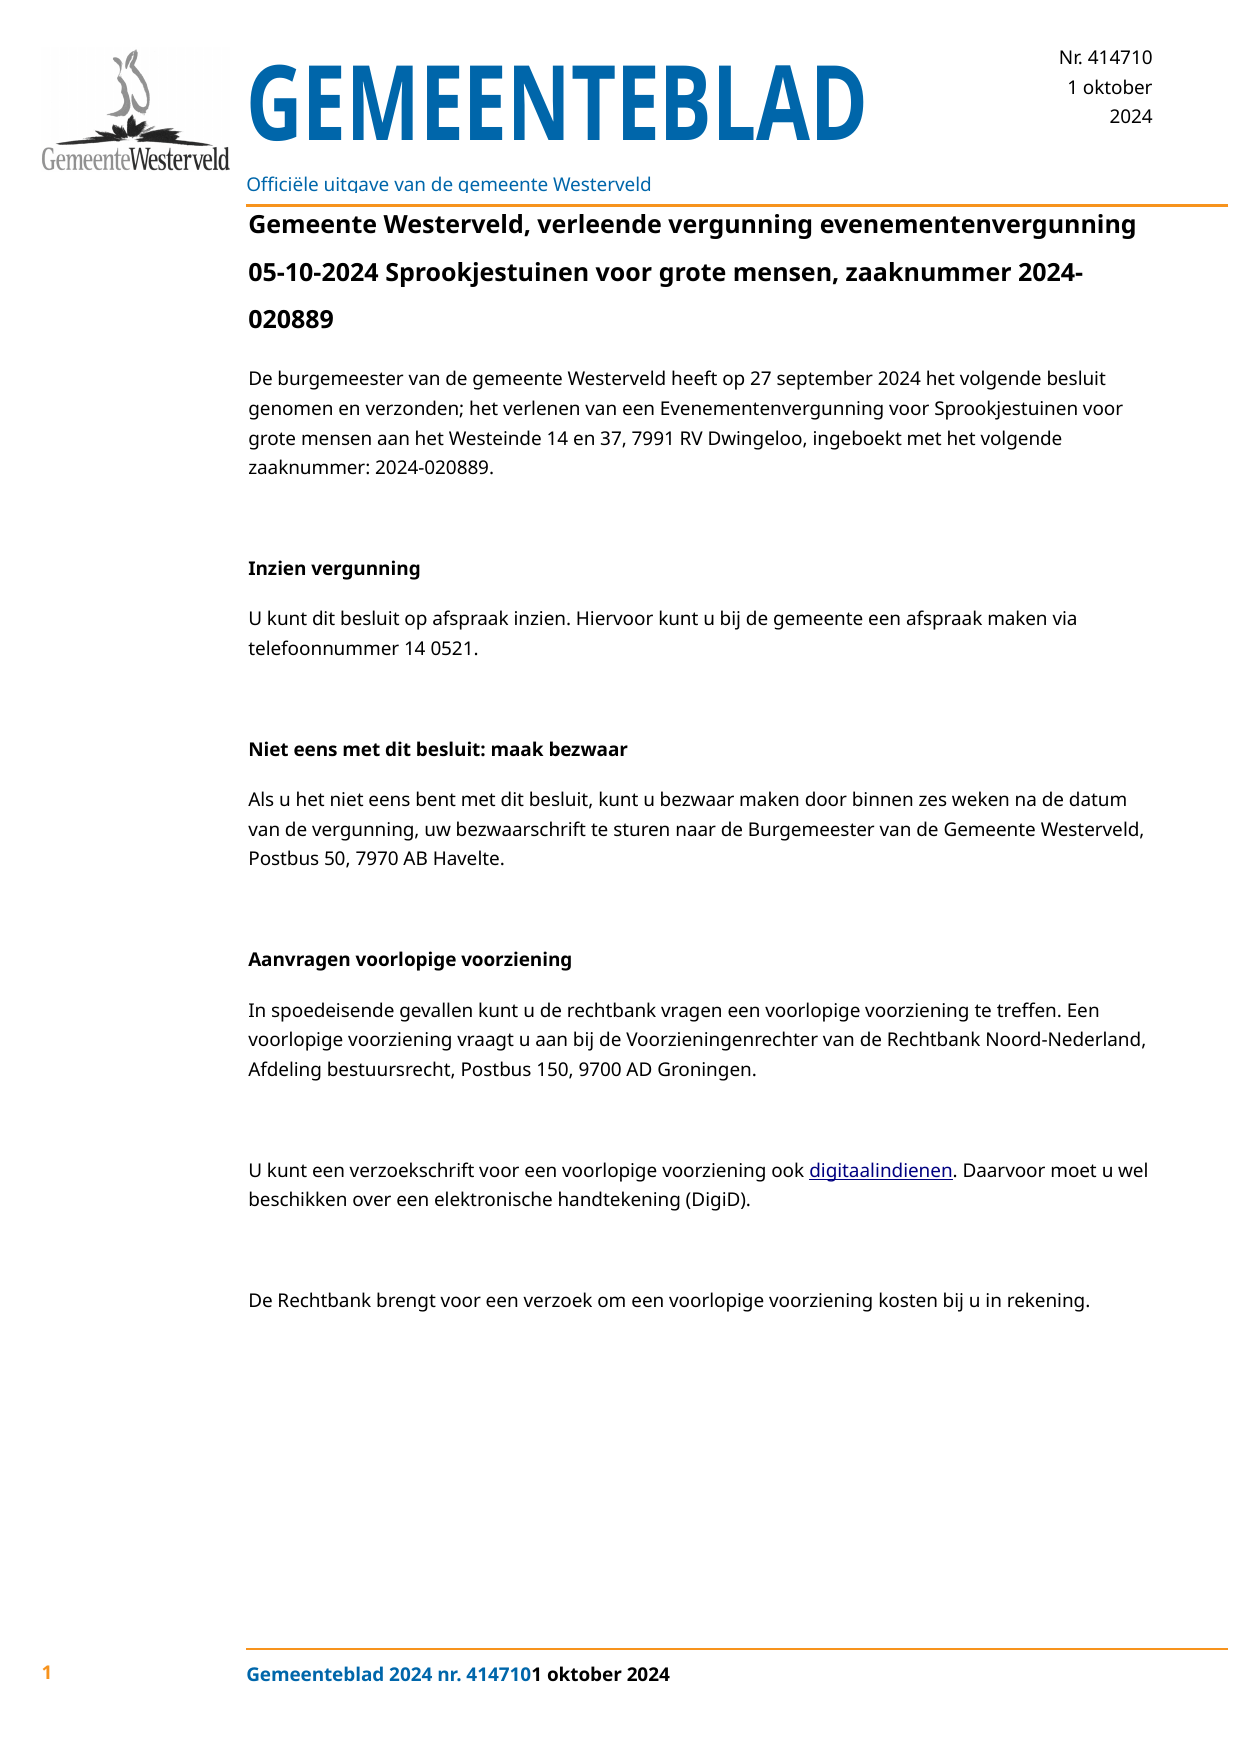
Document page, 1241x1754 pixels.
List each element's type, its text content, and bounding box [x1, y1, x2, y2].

text Als u het niet eens bent met dit besluit, kunt u bezwaar maken door binnen zes weken na de datum van de vergunning, uw bezwaarschrift te sturen naar de Burgemeester van de Gemeente Westerveld, Postbus 50, 7970 AB Havelte. [248, 786, 1152, 871]
text Aanvragen voorlopige voorziening [248, 946, 1152, 972]
text Inzien vergunning [248, 555, 1152, 581]
text U kunt een verzoekschrift voor een voorlopige voorziening ook digitaalindienen. Daarvoor moet u wel beschikken over een elektronische handtekening (DigiD). [248, 1157, 1152, 1212]
text Niet eens met dit besluit: maak bezwaar [248, 736, 1152, 762]
picture [41, 47, 231, 172]
text In spoedeisende gevallen kunt u de rechtbank vragen een voorlopige voorziening te treffen. Een voorlopige voorziening vraagt u aan bij de Voorzieningenrechter van de Rechtbank Noord-Nederland, Afdeling bestuursrecht, Postbus 150, 9700 AD Groningen. [248, 997, 1152, 1082]
text Gemeente Westerveld, verleende vergunning evenementenvergunning 05-10-2024 Sprookjestuinen voor grote mensen, zaaknummer 2024-020889 [248, 207, 1152, 336]
text De burgemeester van de gemeente Westerveld heeft op 27 september 2024 het volgende besluit genomen en verzonden; het verlenen van een Evenementenvergunning voor Sprookjestuinen voor grote mensen aan het Westeinde 14 en 37, 7991 RV Dwingeloo, ingeboekt met het volgende zaaknummer: 2024-020889. [248, 366, 1152, 480]
text U kunt dit besluit op afspraak inzien. Hiervoor kunt u bij de gemeente een afspraak maken via telefoonnummer 14 0521. [248, 606, 1152, 661]
text De Rechtbank brengt voor een verzoek om een voorlopige voorziening kosten bij u in rekening. [248, 1287, 1152, 1313]
